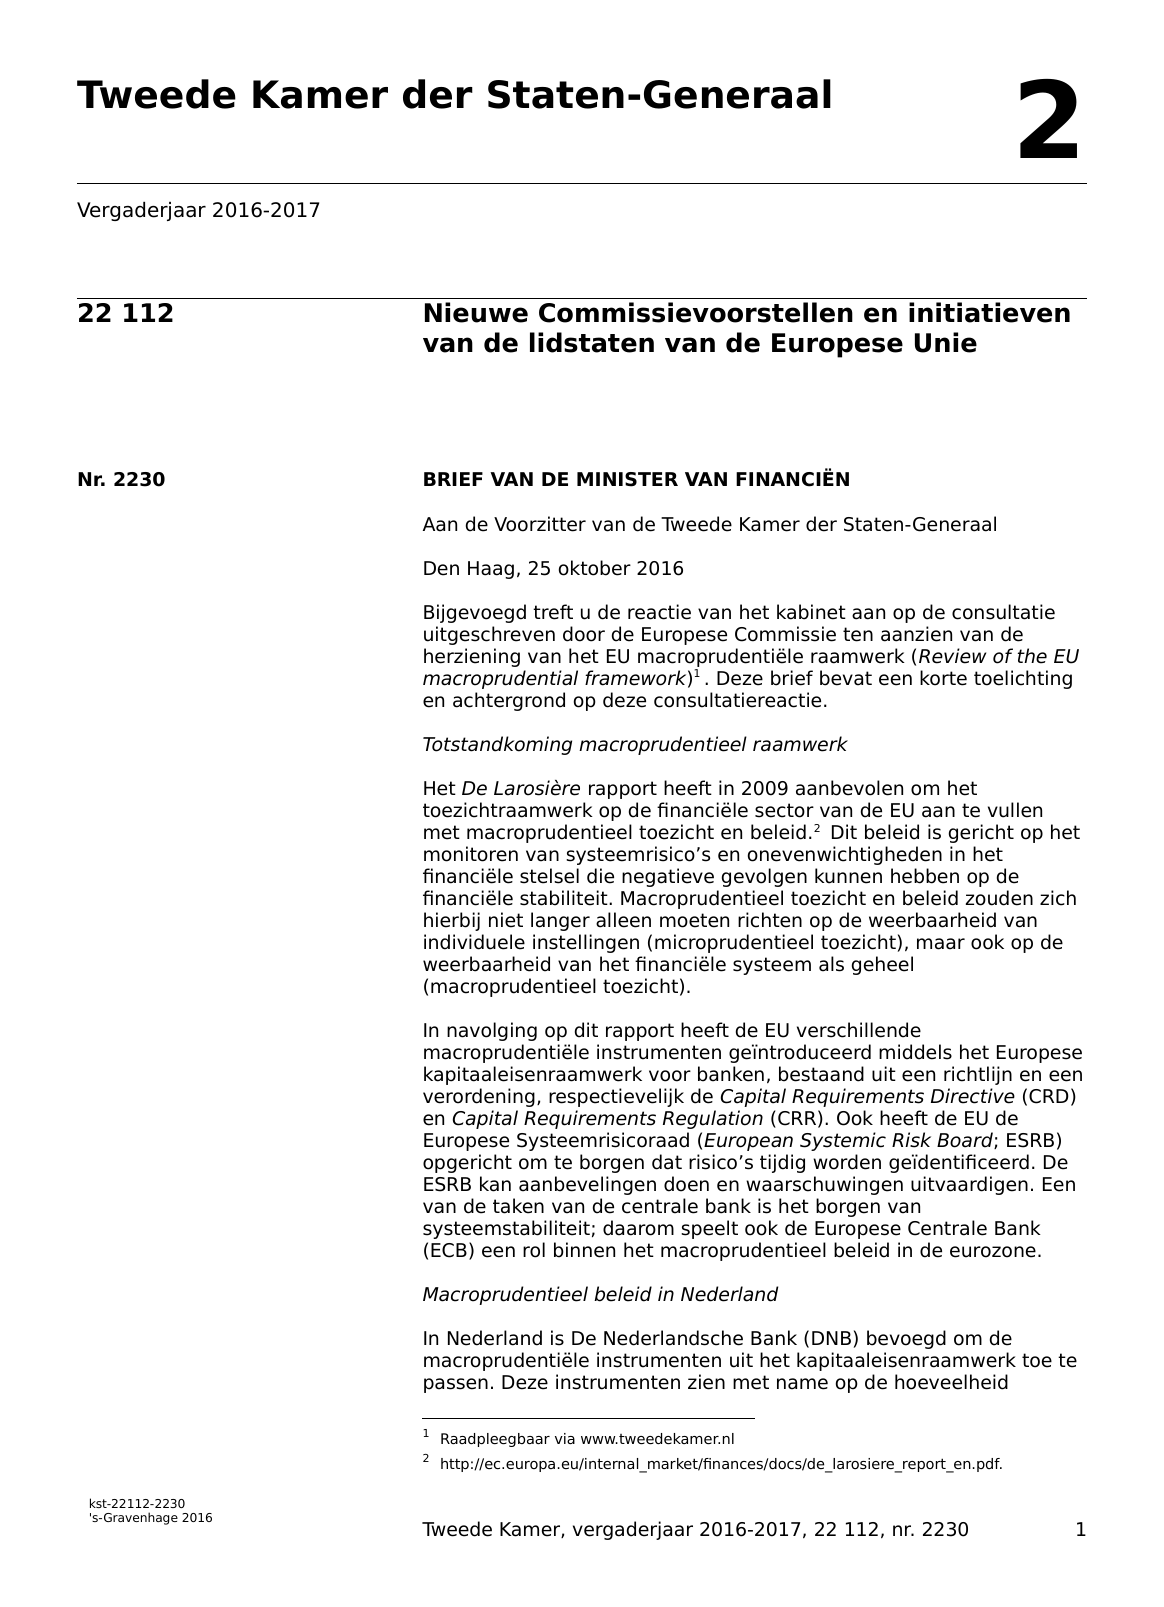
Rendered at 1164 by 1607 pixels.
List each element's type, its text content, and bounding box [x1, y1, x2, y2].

table_header Tweede Kamer der Staten-Generaal [77, 59, 886, 183]
text Bijgevoegd treft u de reactie van het kabinet aan op de consultatie uitgeschreven door de Europese Commissie ten aanzien van de herziening van het EU macroprudentiële raamwerk (Review of the EU macroprudential framework). Deze brief bevat een korte toelichting en achtergrond op deze consultatiereactie. [422, 602, 1087, 712]
text In navolging op dit rapport heeft de EU verschillende macroprudentiële instrumenten geïntroduceerd middels het Europese kapitaaleisenraamwerk voor banken, bestaand uit een richtlijn en een verordening, respectievelijk de Capital Requirements Directive (CRD) en Capital Requirements Regulation (CRR). Ook heeft de EU de Europese Systeemrisicoraad (European Systemic Risk Board; ESRB) opgericht om te borgen dat risico’s tijdig worden geïdentificeerd. De ESRB kan aanbevelingen doen en waarschuwingen uitvaardigen. Een van de taken van de centrale bank is het borgen van systeemstabiliteit; daarom speelt ook de Europese Centrale Bank (ECB) een rol binnen het macroprudentieel beleid in de eurozone. [422, 1020, 1087, 1262]
text Aan de Voorzitter van de Tweede Kamer der Staten-Generaal [422, 513, 1087, 536]
table_cell Vergaderjaar 2016-2017 [77, 184, 1087, 298]
subtitle Macroprudentieel beleid in Nederland [422, 1284, 1087, 1306]
text Den Haag, 25 oktober 2016 [422, 558, 1087, 580]
subtitle Nr. 2230 BRIEF VAN DE MINISTER VAN FINANCIËN [77, 469, 1087, 491]
text Raadpleegbaar via www.tweedekamer.nl [422, 1427, 1087, 1449]
text kst-22112-2230 [88, 1497, 323, 1511]
subtitle Totstandkoming macroprudentieel raamwerk [422, 734, 1087, 756]
subtitle 22 112 Nieuwe Commissievoorstellen en initiatieven van de lidstaten van de Europese Unie [77, 299, 1087, 358]
table_header 2 [886, 59, 1087, 183]
text http://ec.europa.eu/internal_market/finances/docs/de_larosiere_report_en.pdf. [422, 1452, 1087, 1474]
text Het De Larosière rapport heeft in 2009 aanbevolen om het toezichtraamwerk op de financiële sector van de EU aan te vullen met macroprudentieel toezicht en beleid. Dit beleid is gericht op het monitoren van systeemrisico’s en onevenwichtigheden in het financiële stelsel die negatieve gevolgen kunnen hebben op de financiële stabiliteit. Macroprudentieel toezicht en beleid zouden zich hierbij niet langer alleen moeten richten op de weerbaarheid van individuele instellingen (microprudentieel toezicht), maar ook op de weerbaarheid van het financiële systeem als geheel (macroprudentieel toezicht). [422, 778, 1087, 998]
text 's-Gravenhage 2016 [88, 1511, 323, 1525]
text In Nederland is De Nederlandsche Bank (DNB) bevoegd om de macroprudentiële instrumenten uit het kapitaaleisenraamwerk toe te passen. Deze instrumenten zien met name op de hoeveelheid [422, 1328, 1087, 1394]
